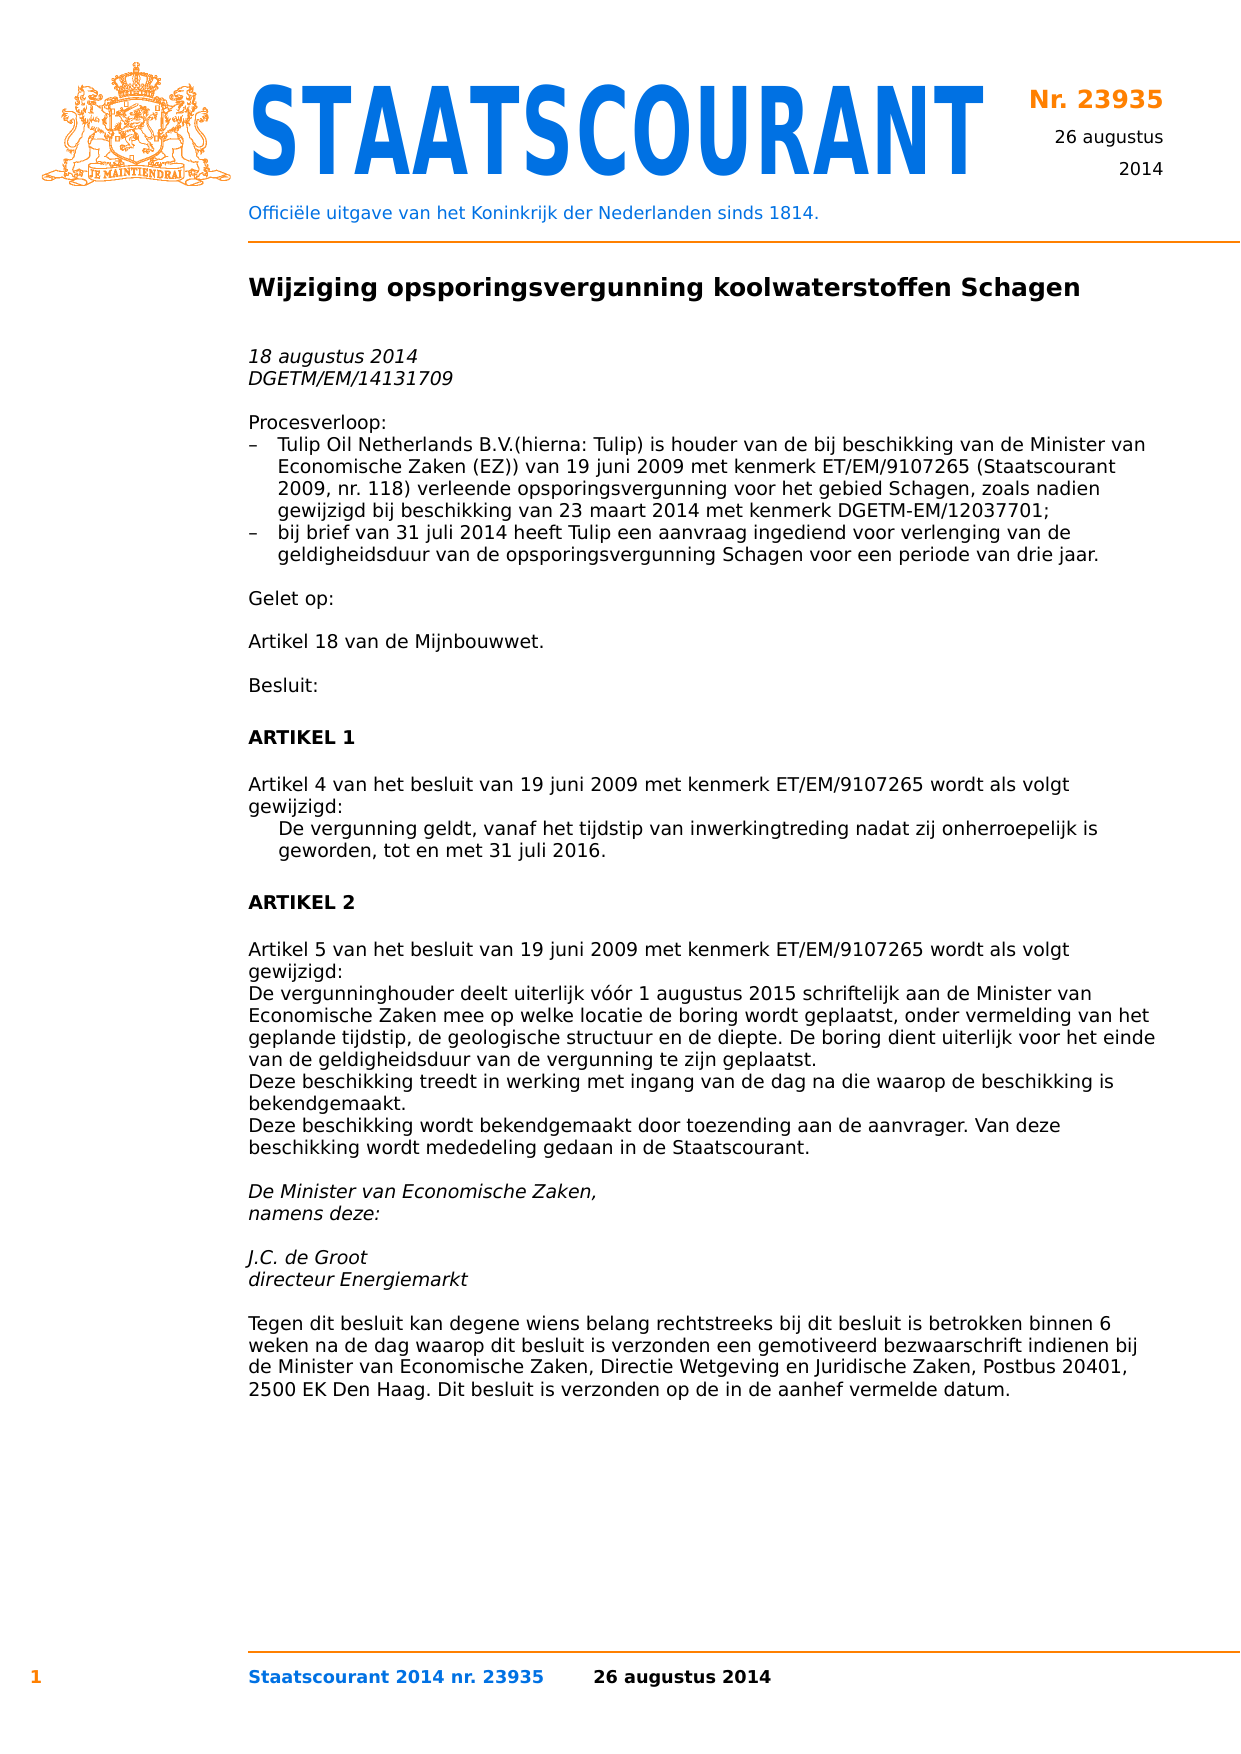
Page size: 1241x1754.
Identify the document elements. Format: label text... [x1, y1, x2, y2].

text Deze beschikking treedt in werking met ingang van de dag na die waarop de beschikking is bekendgemaakt. [248, 1071, 1163, 1115]
text Besluit: [248, 675, 1163, 697]
picture [41, 62, 231, 186]
text De vergunninghouder deelt uiterlijk vóór 1 augustus 2015 schriftelijk aan de Minister van Economische Zaken mee op welke locatie de boring wordt geplaatst, onder vermelding van het geplande tijdstip, de geologische structuur en de diepte. De boring dient uiterlijk voor het einde van de geldigheidsduur van de vergunning te zijn geplaatst. [248, 983, 1163, 1071]
text Artikel 18 van de Mijnbouwwet. [248, 631, 1163, 653]
text – Tulip Oil Netherlands B.V.(hierna: Tulip) is houder van de bij beschikking van de Minister van Economische Zaken (EZ)) van 19 juni 2009 met kenmerk ET/EM/9107265 (Staatscourant 2009, nr. 118) verleende opsporingsvergunning voor het gebied Schagen, zoals nadien gewijzigd bij beschikking van 23 maart 2014 met kenmerk DGETM-EM/12037701; [248, 434, 1163, 522]
text Tegen dit besluit kan degene wiens belang rechtstreeks bij dit besluit is betrokken binnen 6 weken na de dag waarop dit besluit is verzonden een gemotiveerd bezwaarschrift indienen bij de Minister van Economische Zaken, Directie Wetgeving en Juridische Zaken, Postbus 20401, 2500 EK Den Haag. Dit besluit is verzonden op de in de aanhef vermelde datum. [248, 1312, 1163, 1400]
subtitle ARTIKEL 2 [248, 892, 1163, 914]
text De Minister van Economische Zaken, namens deze: J.C. de Groot directeur Energiemarkt [248, 1181, 1163, 1291]
text Deze beschikking wordt bekendgemaakt door toezending aan de aanvrager. Van deze beschikking wordt mededeling gedaan in de Staatscourant. [248, 1115, 1163, 1159]
text Artikel 4 van het besluit van 19 juni 2009 met kenmerk ET/EM/9107265 wordt als volgt gewijzigd: [248, 774, 1163, 818]
subtitle Wijziging opsporingsvergunning koolwaterstoffen Schagen [248, 273, 1163, 302]
text – bij brief van 31 juli 2014 heeft Tulip een aanvraag ingediend voor verlenging van de geldigheidsduur van de opsporingsvergunning Schagen voor een periode van drie jaar. [248, 522, 1163, 566]
text DGETM/EM/14131709 [248, 368, 1163, 390]
text De vergunning geldt, vanaf het tijdstip van inwerkingtreding nadat zij onherroepelijk is geworden, tot en met 31 juli 2016. [278, 818, 1163, 862]
table_cell Officiële uitgave van het Koninkrijk der Nederlanden sinds 1814. [248, 203, 1240, 241]
text Gelet op: [248, 587, 1163, 609]
text 18 augustus 2014 [248, 346, 1163, 368]
table_cell 26 augustus [998, 121, 1240, 153]
table_header [25, 62, 248, 241]
table_header STAATSCOURANT [248, 62, 998, 203]
table_header Nr. 23935 [998, 62, 1240, 121]
table_cell 2014 [998, 153, 1240, 203]
text Procesverloop: [248, 412, 1163, 434]
subtitle ARTIKEL 1 [248, 727, 1163, 749]
text Artikel 5 van het besluit van 19 juni 2009 met kenmerk ET/EM/9107265 wordt als volgt gewijzigd: [248, 939, 1163, 983]
